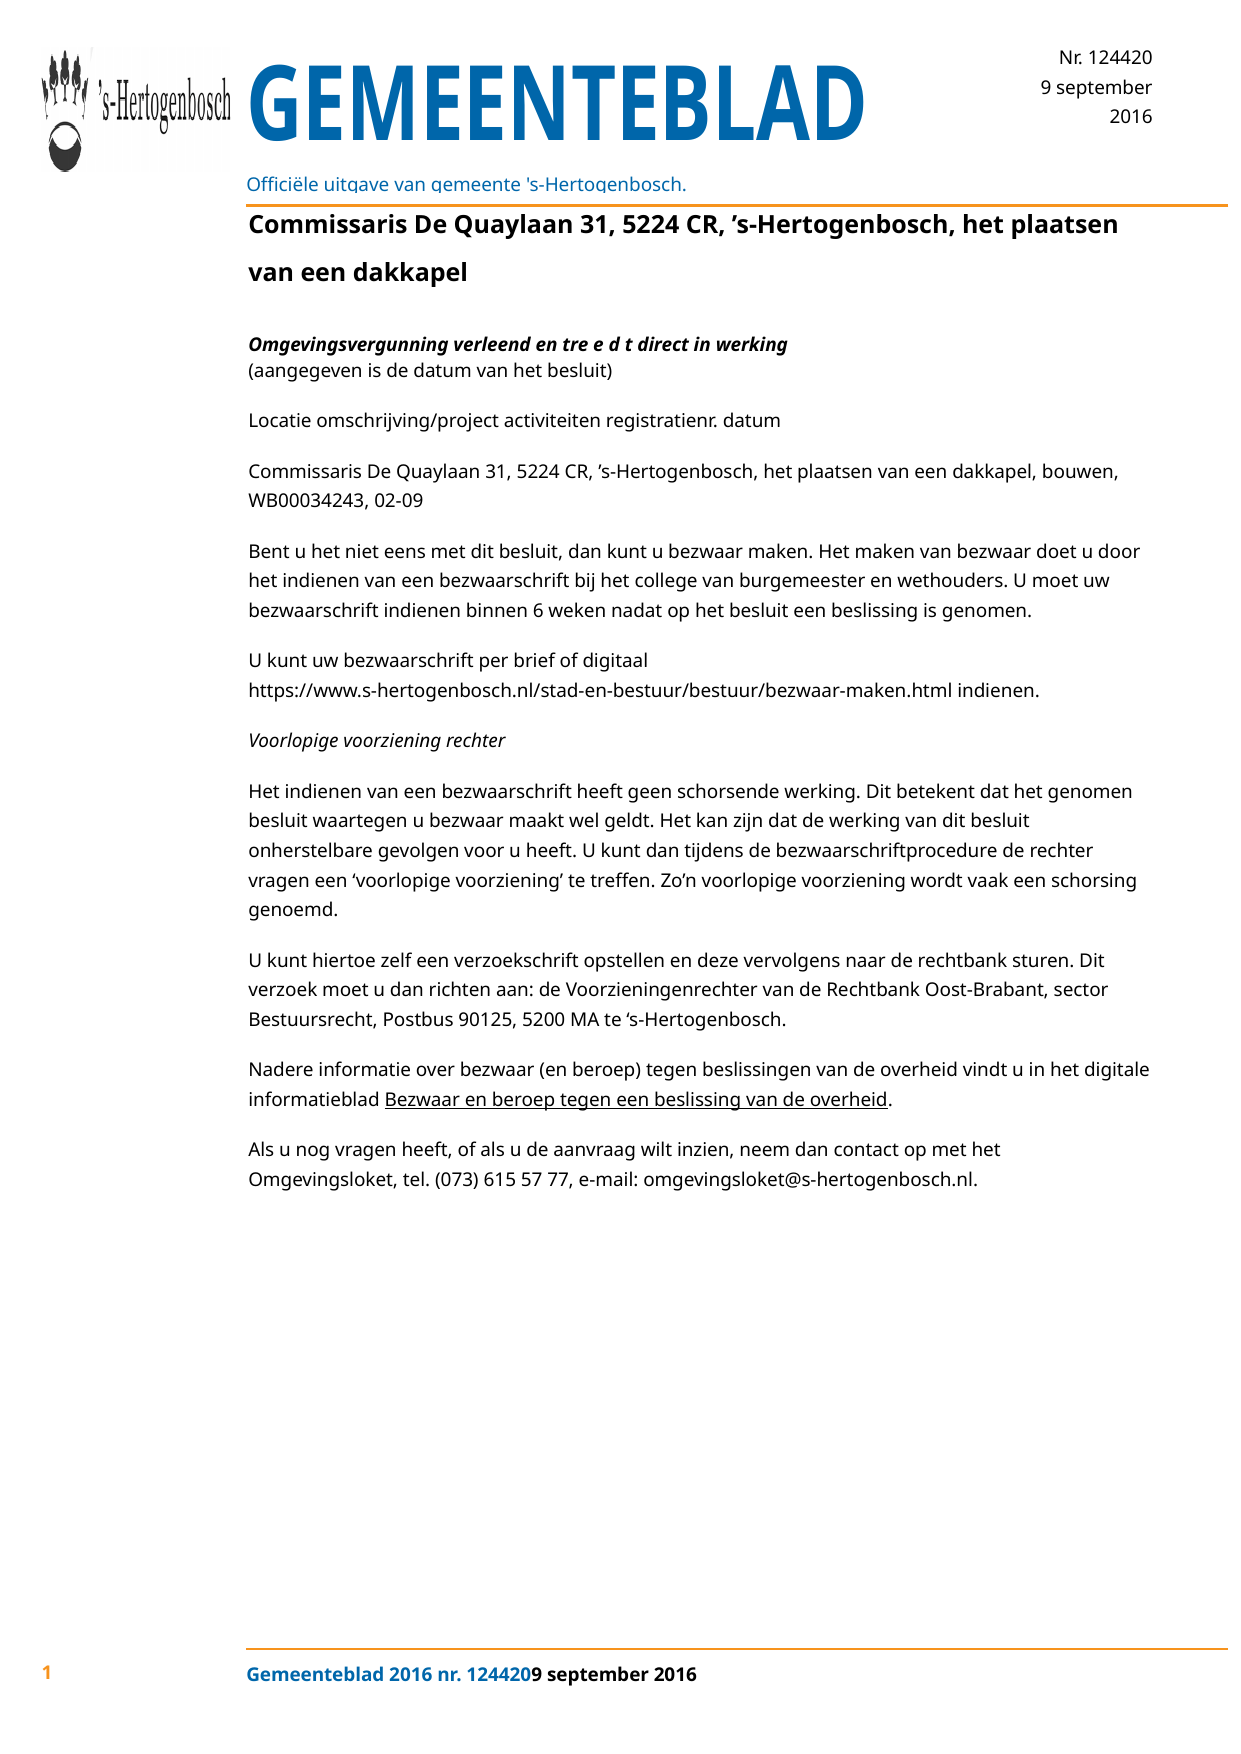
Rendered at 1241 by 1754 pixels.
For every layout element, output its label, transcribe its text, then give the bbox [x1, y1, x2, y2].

text U kunt uw bezwaarschrift per brief of digitaal https://www.s-hertogenbosch.nl/stad-en-bestuur/bestuur/bezwaar-maken.html indienen. [248, 648, 1152, 703]
text Bent u het niet eens met dit besluit, dan kunt u bezwaar maken. Het maken van bezwaar doet u door het indienen van een bezwaarschrift bij het college van burgemeester en wethouders. U moet uw bezwaarschrift indienen binnen 6 weken nadat op het besluit een beslissing is genomen. [248, 538, 1152, 623]
text Commissaris De Quaylaan 31, 5224 CR, ’s-Hertogenbosch, het plaatsen van een dakkapel, bouwen, WB00034243, 02-09 [248, 458, 1152, 513]
text Commissaris De Quaylaan 31, 5224 CR, ’s-Hertogenbosch, het plaatsen van een dakkapel [248, 207, 1152, 288]
text Nadere informatie over bezwaar (en beroep) tegen beslissingen van de overheid vindt u in het digitale informatieblad Bezwaar en beroep tegen een beslissing van de overheid. [248, 1056, 1152, 1112]
text Voorlopige voorziening rechter [248, 728, 1152, 753]
text Omgevingsvergunning verleend en tre e d t direct in werking [248, 331, 1152, 357]
picture [41, 47, 231, 172]
text Als u nog vragen heeft, of als u de aanvraag wilt inzien, neem dan contact op met het Omgevingsloket, tel. (073) 615 57 77, e-mail: omgevingsloket@s-hertogenbosch.nl. [248, 1136, 1152, 1192]
text (aangegeven is de datum van het besluit) [248, 357, 1152, 383]
text U kunt hiertoe zelf een verzoekschrift opstellen en deze vervolgens naar de rechtbank sturen. Dit verzoek moet u dan richten aan: de Voorzieningenrechter van de Rechtbank Oost-Brabant, sector Bestuursrecht, Postbus 90125, 5200 MA te ‘s-Hertogenbosch. [248, 947, 1152, 1032]
text Het indienen van een bezwaarschrift heeft geen schorsende werking. Dit betekent dat het genomen besluit waartegen u bezwaar maakt wel geldt. Het kan zijn dat de werking van dit besluit onherstelbare gevolgen voor u heeft. U kunt dan tijdens de bezwaarschriftprocedure de rechter vragen een ‘voorlopige voorziening’ te treffen. Zo’n voorlopige voorziening wordt vaak een schorsing genoemd. [248, 778, 1152, 922]
text Locatie omschrijving/project activiteiten registratienr. datum [248, 408, 1152, 433]
